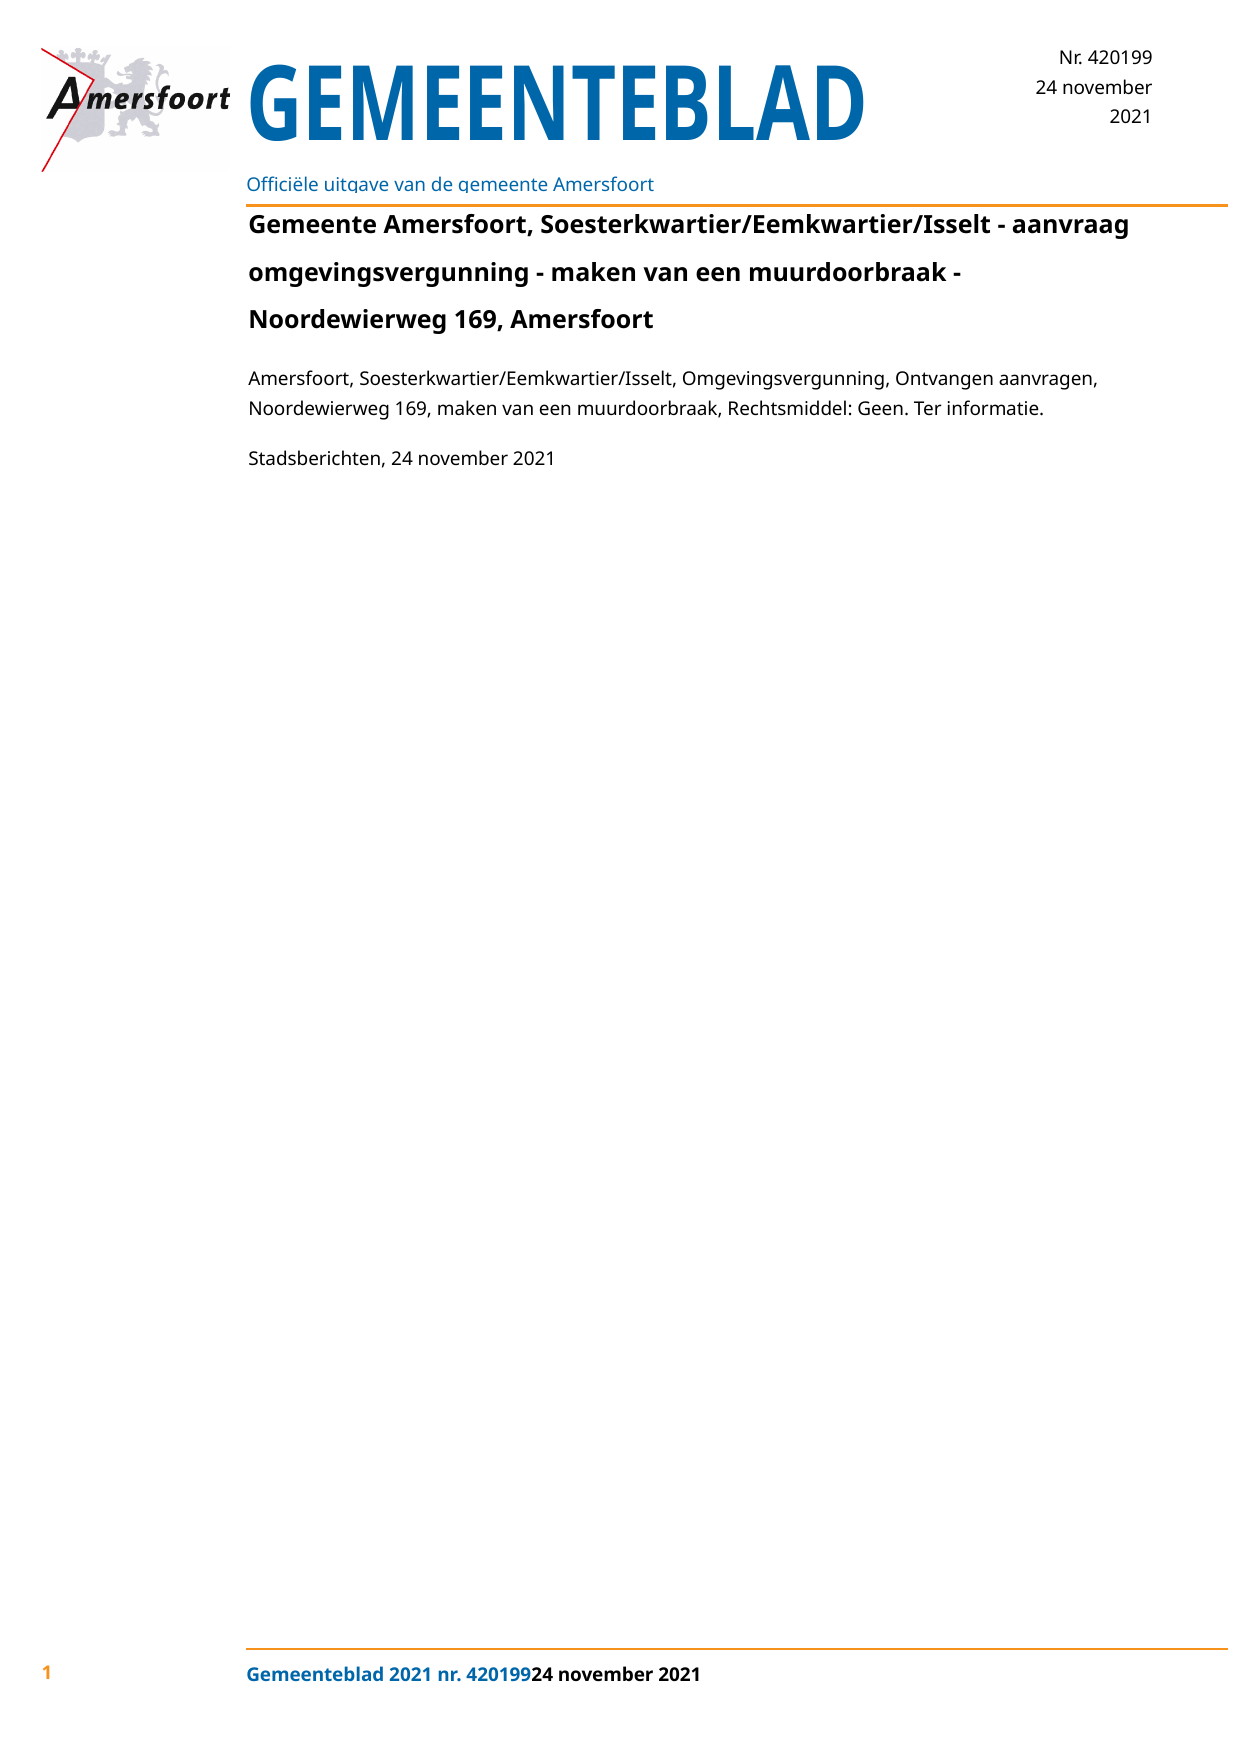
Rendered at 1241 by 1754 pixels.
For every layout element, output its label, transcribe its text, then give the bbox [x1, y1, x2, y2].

picture [41, 47, 231, 172]
text Amersfoort, Soesterkwartier/Eemkwartier/Isselt, Omgevingsvergunning, Ontvangen aanvragen, Noordewierweg 169, maken van een muurdoorbraak, Rechtsmiddel: Geen. Ter informatie. [248, 366, 1152, 421]
text Stadsberichten, 24 november 2021 [248, 446, 1152, 471]
text Gemeente Amersfoort, Soesterkwartier/Eemkwartier/Isselt - aanvraag omgevingsvergunning - maken van een muurdoorbraak - Noordewierweg 169, Amersfoort [248, 207, 1152, 336]
